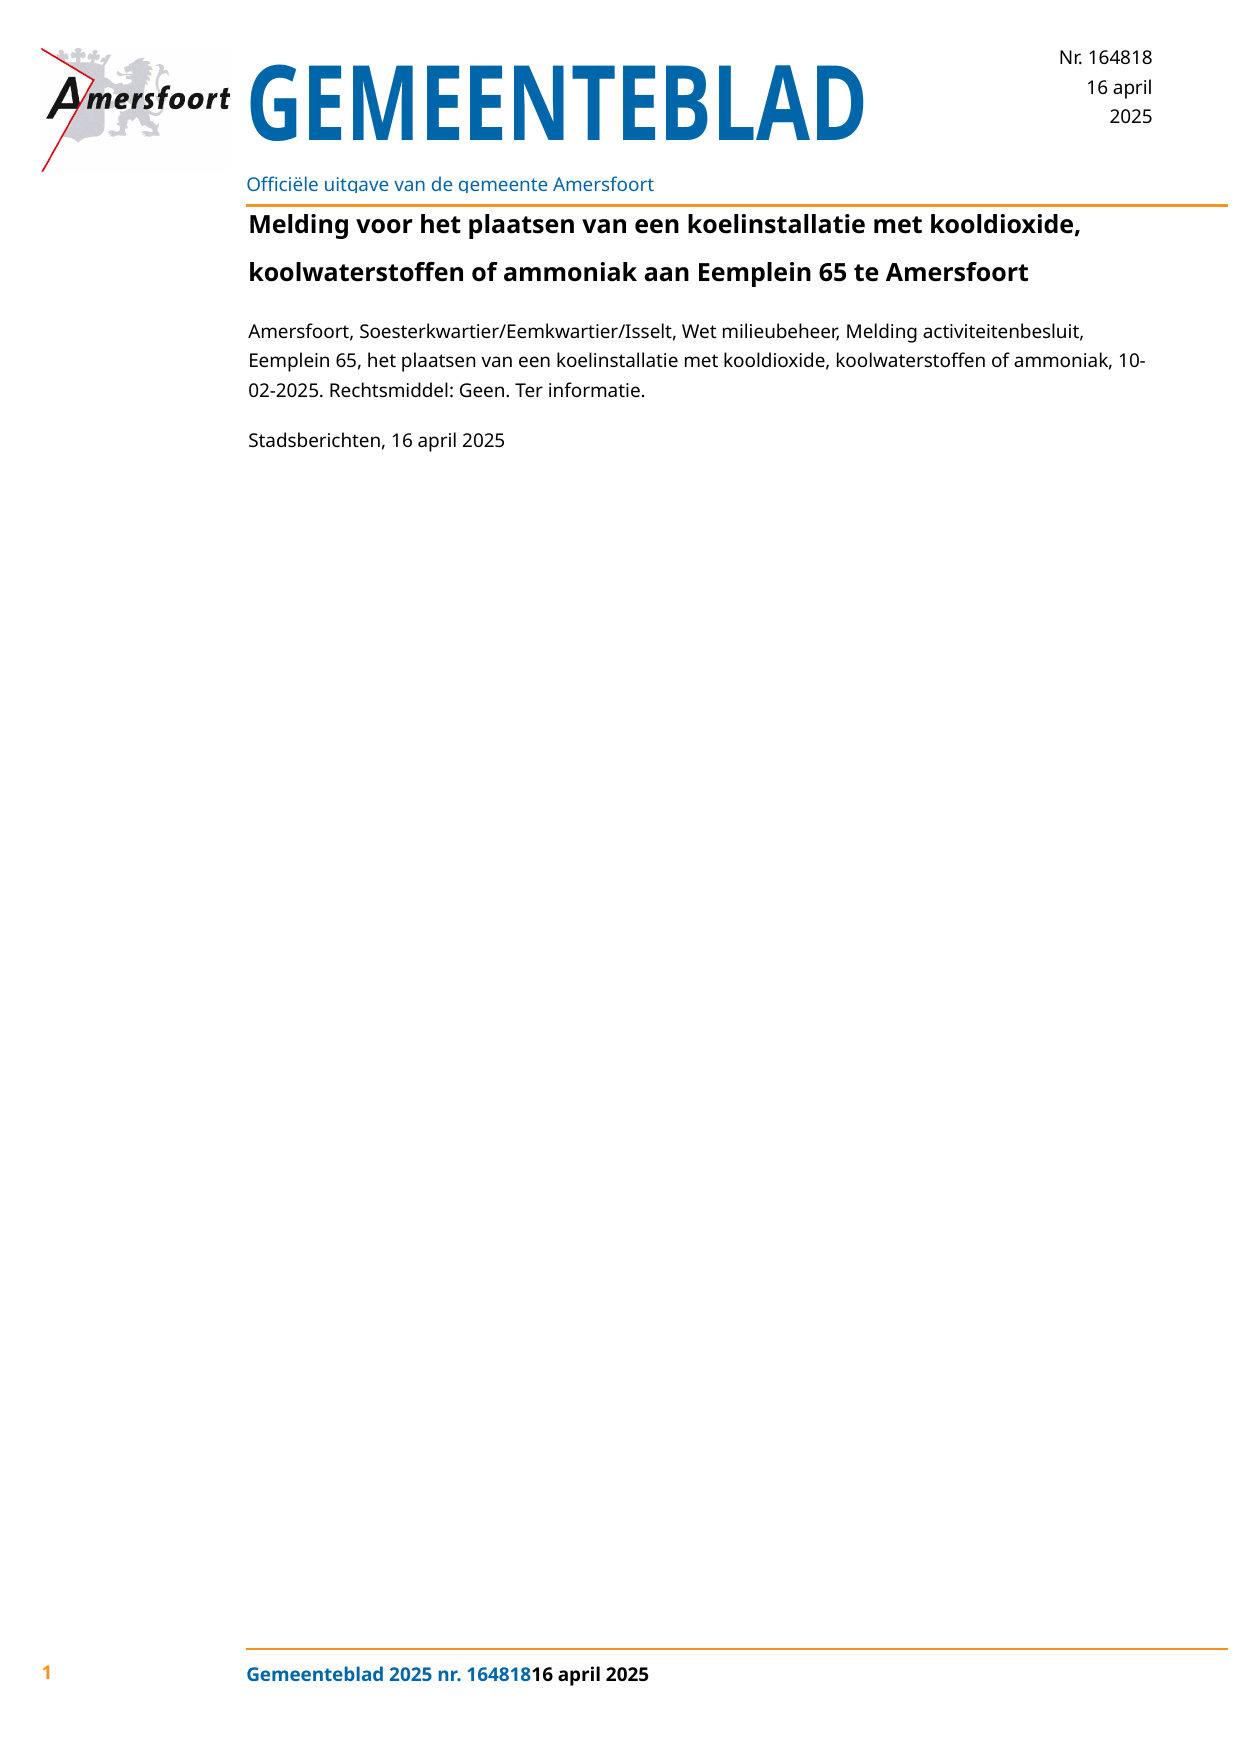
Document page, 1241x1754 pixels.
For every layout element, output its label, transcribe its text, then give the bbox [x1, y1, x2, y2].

picture [41, 47, 231, 172]
text Stadsberichten, 16 april 2025 [248, 427, 1152, 453]
text Melding voor het plaatsen van een koelinstallatie met kooldioxide, koolwaterstoffen of ammoniak aan Eemplein 65 te Amersfoort [248, 207, 1152, 288]
text Amersfoort, Soesterkwartier/Eemkwartier/Isselt, Wet milieubeheer, Melding activiteitenbesluit, Eemplein 65, het plaatsen van een koelinstallatie met kooldioxide, koolwaterstoffen of ammoniak, 10-02-2025. Rechtsmiddel: Geen. Ter informatie. [248, 318, 1152, 403]
